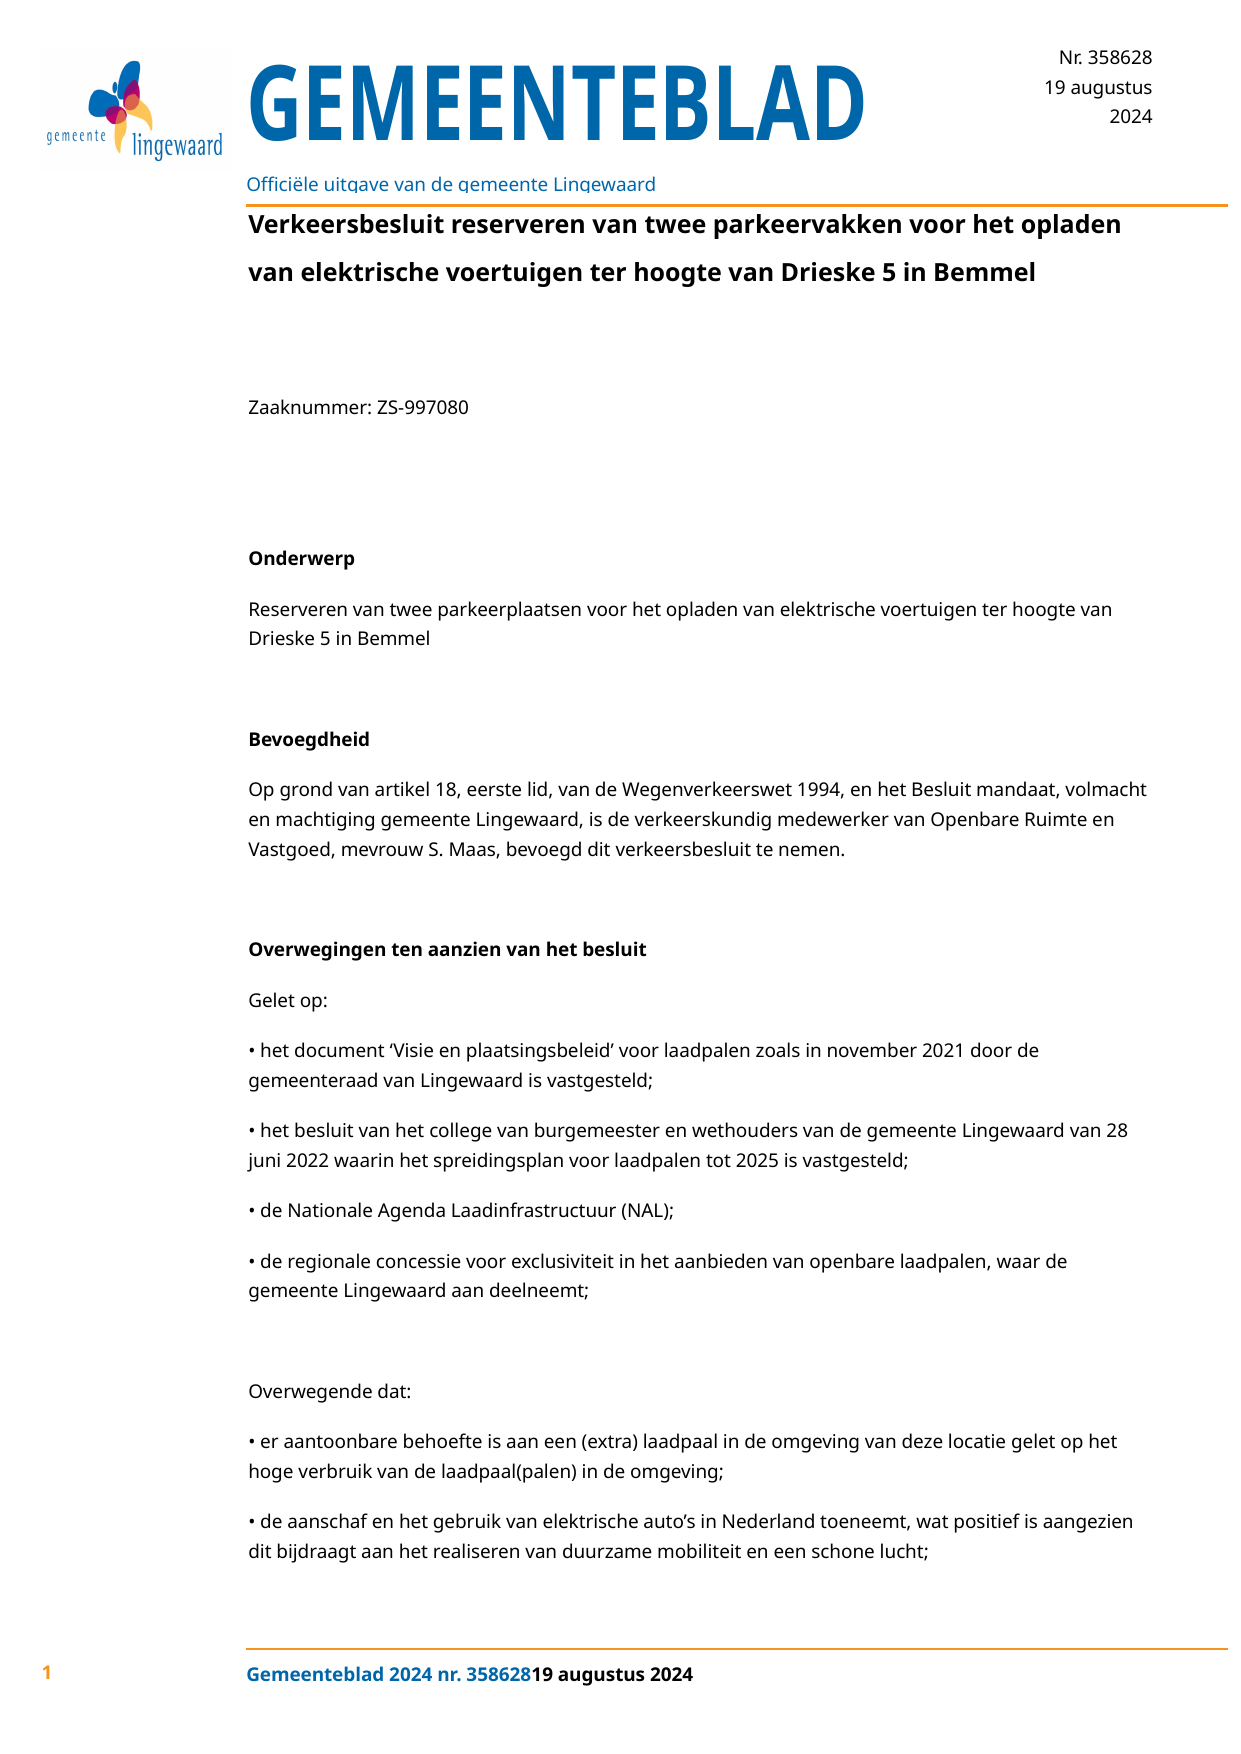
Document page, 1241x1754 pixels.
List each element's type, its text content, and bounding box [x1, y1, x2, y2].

text • de Nationale Agenda Laadinfrastructuur (NAL); [248, 1197, 1152, 1223]
text Onderwerp [248, 545, 1152, 571]
text • er aantoonbare behoefte is aan een (extra) laadpaal in de omgeving van deze locatie gelet op het hoge verbruik van de laadpaal(palen) in de omgeving; [248, 1429, 1152, 1484]
text • de regionale concessie voor exclusiviteit in het aanbieden van openbare laadpalen, waar de gemeente Lingewaard aan deelneemt; [248, 1248, 1152, 1303]
text Gelet op: [248, 987, 1152, 1013]
text Overwegingen ten aanzien van het besluit [248, 937, 1152, 962]
text Reserveren van twee parkeerplaatsen voor het opladen van elektrische voertuigen ter hoogte van Drieske 5 in Bemmel [248, 596, 1152, 651]
picture [41, 47, 231, 172]
text Op grond van artikel 18, eerste lid, van de Wegenverkeerswet 1994, en het Besluit mandaat, volmacht en machtiging gemeente Lingewaard, is de verkeerskundig medewerker van Openbare Ruimte en Vastgoed, mevrouw S. Maas, bevoegd dit verkeersbesluit te nemen. [248, 777, 1152, 861]
text • het document ‘Visie en plaatsingsbeleid’ voor laadpalen zoals in november 2021 door de gemeenteraad van Lingewaard is vastgesteld; [248, 1037, 1152, 1093]
text • de aanschaf en het gebruik van elektrische auto’s in Nederland toeneemt, wat positief is aangezien dit bijdraagt aan het realiseren van duurzame mobiliteit en een schone lucht; [248, 1509, 1152, 1564]
text Bevoegdheid [248, 726, 1152, 752]
text Verkeersbesluit reserveren van twee parkeervakken voor het opladen van elektrische voertuigen ter hoogte van Drieske 5 in Bemmel [248, 207, 1152, 288]
text Zaaknummer: ZS-997080 [248, 394, 1152, 420]
text • het besluit van het college van burgemeester en wethouders van de gemeente Lingewaard van 28 juni 2022 waarin het spreidingsplan voor laadpalen tot 2025 is vastgesteld; [248, 1117, 1152, 1173]
text Overwegende dat: [248, 1378, 1152, 1404]
